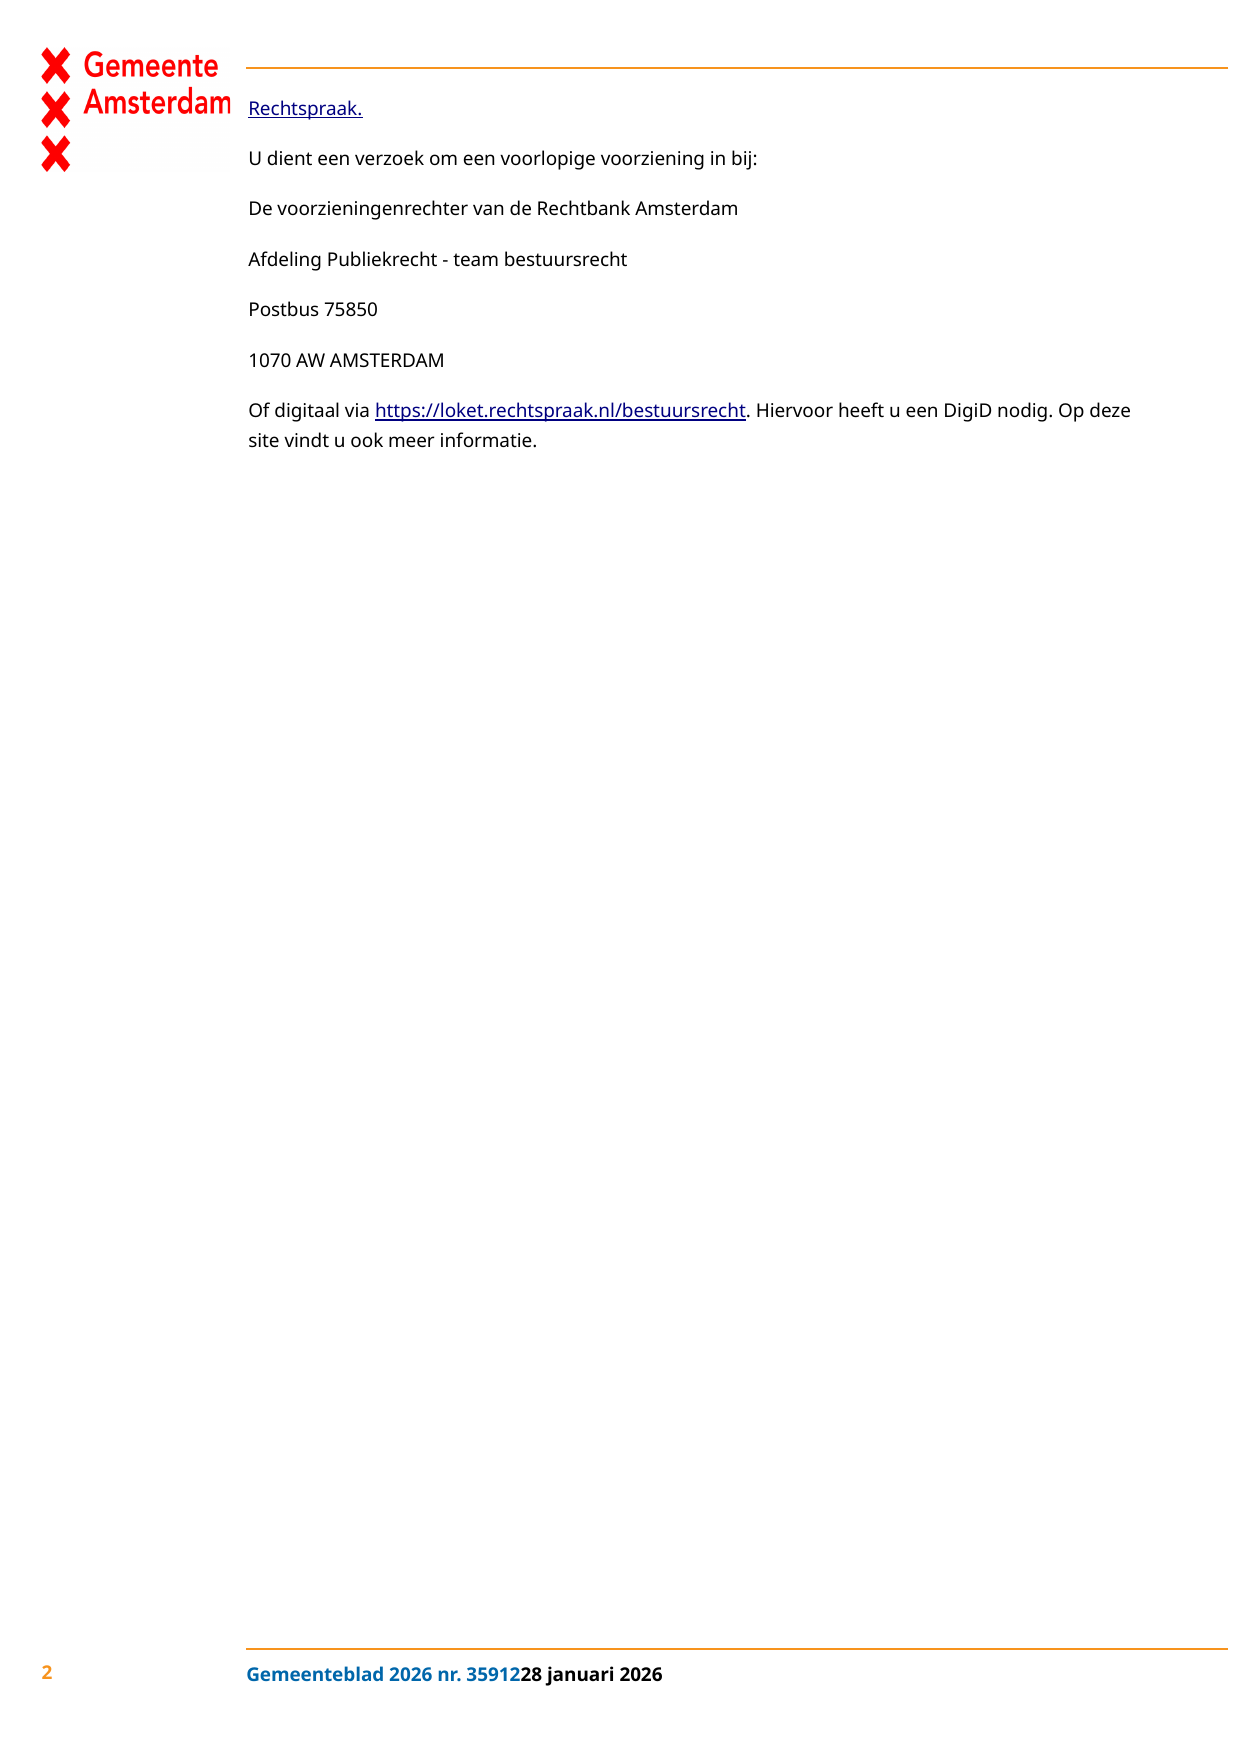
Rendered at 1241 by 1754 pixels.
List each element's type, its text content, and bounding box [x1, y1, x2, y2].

text Afdeling Publiekrecht - team bestuursrecht [248, 246, 1152, 272]
text Rechtspraak. [248, 95, 1152, 121]
text Of digitaal via https://loket.rechtspraak.nl/bestuursrecht. Hiervoor heeft u een DigiD nodig. Op deze site vindt u ook meer informatie. [248, 397, 1152, 453]
text U dient een verzoek om een voorlopige voorziening in bij: [248, 145, 1152, 171]
picture [41, 47, 231, 172]
text De voorzieningenrechter van de Rechtbank Amsterdam [248, 196, 1152, 221]
text 1070 AW AMSTERDAM [248, 347, 1152, 373]
text Postbus 75850 [248, 296, 1152, 322]
